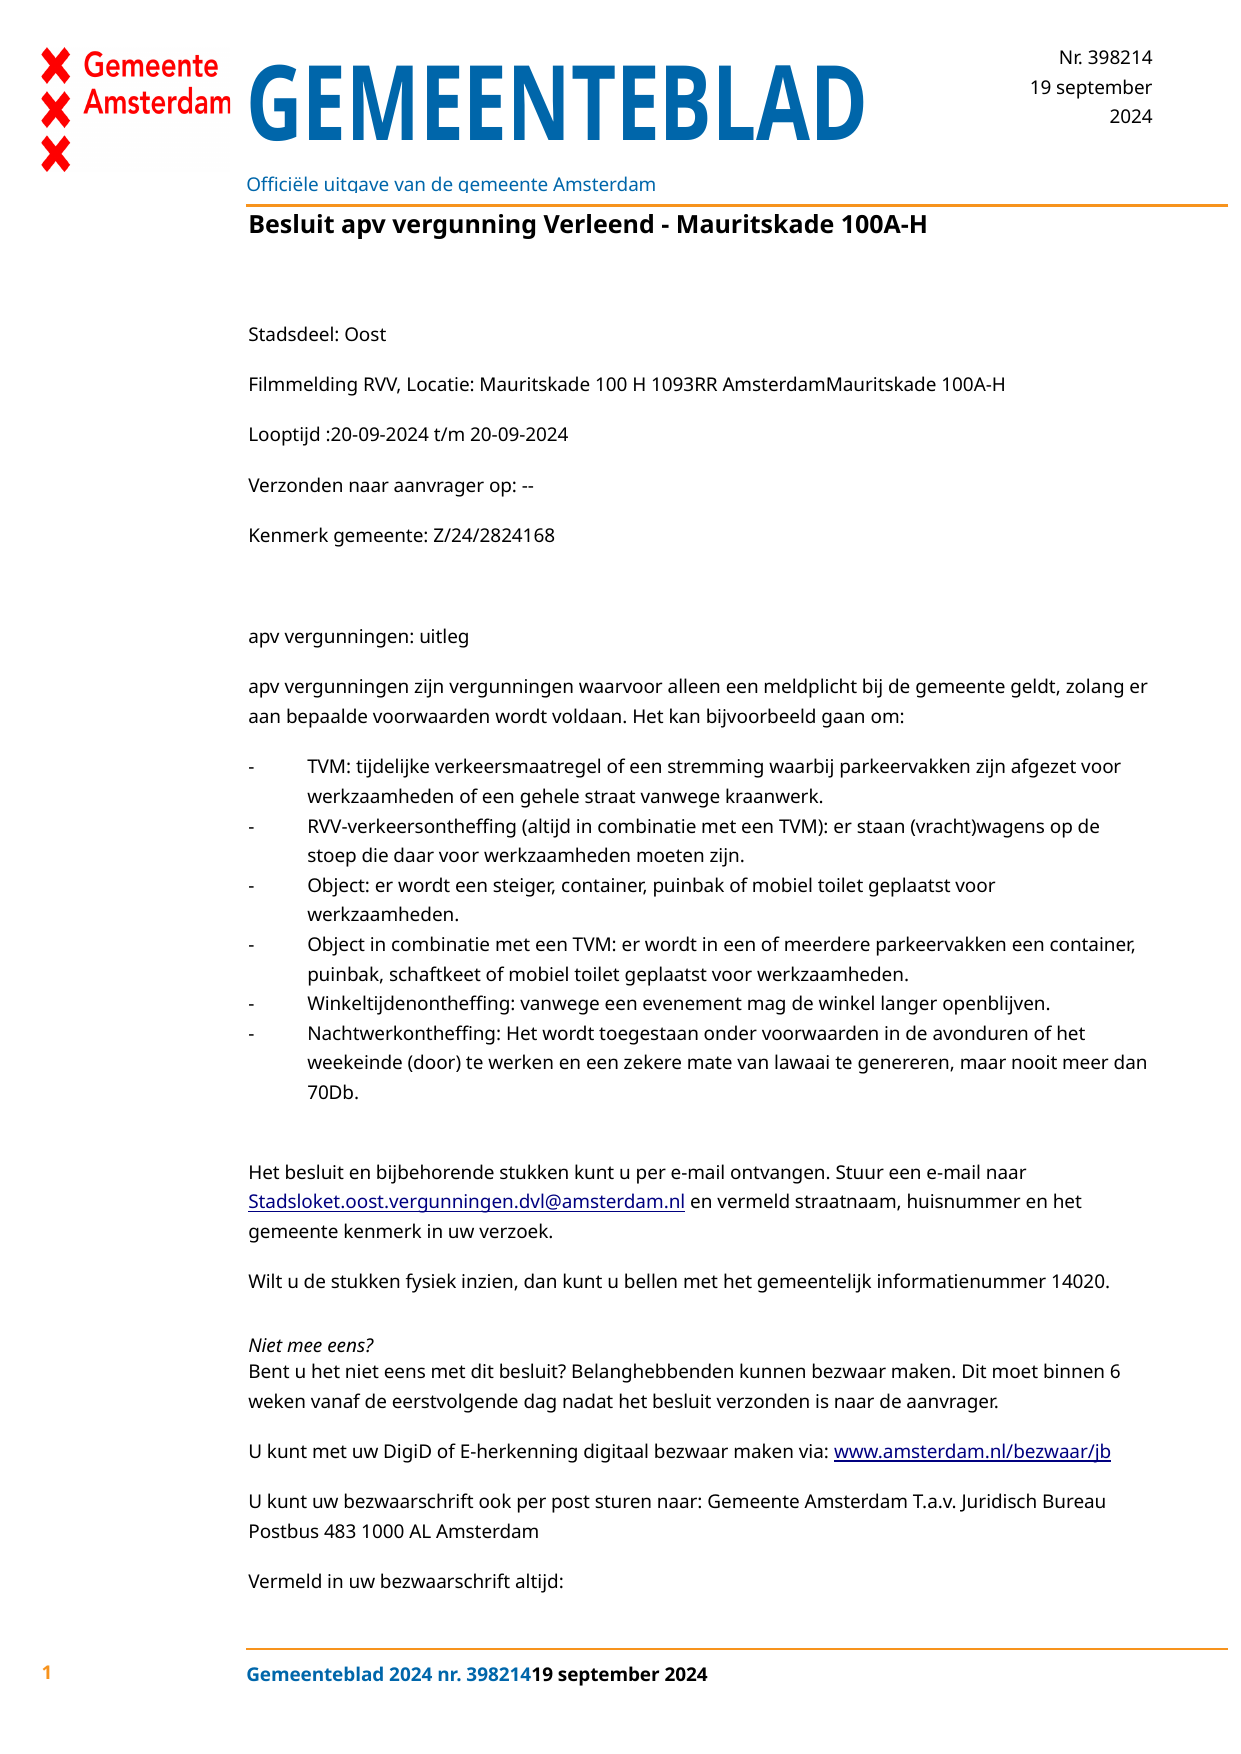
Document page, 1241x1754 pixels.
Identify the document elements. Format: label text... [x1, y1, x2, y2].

text apv vergunningen: uitleg [248, 623, 1152, 649]
list TVM: tijdelijke verkeersmaatregel of een stremming waarbij parkeervakken zijn afgezet voor werkzaamheden of een gehele straat vanwege kraanwerk. [248, 754, 1152, 809]
text Filmmelding RVV, Locatie: Mauritskade 100 H 1093RR AmsterdamMauritskade 100A-H [248, 371, 1152, 397]
text Vermeld in uw bezwaarschrift altijd: [248, 1569, 1152, 1594]
list Winkeltijdenontheffing: vanwege een evenement mag de winkel langer openblijven. [248, 990, 1152, 1016]
text Kenmerk gemeente: Z/24/2824168 [248, 522, 1152, 548]
text Niet mee eens? [248, 1333, 1152, 1358]
text U kunt met uw DigiD of E-herkenning digitaal bezwaar maken via: www.amsterdam.nl/bezwaar/jb [248, 1438, 1152, 1464]
text U kunt uw bezwaarschrift ook per post sturen naar: Gemeente Amsterdam T.a.v. Juridisch Bureau Postbus 483 1000 AL Amsterdam [248, 1489, 1152, 1544]
text Bent u het niet eens met dit besluit? Belanghebbenden kunnen bezwaar maken. Dit moet binnen 6 weken vanaf de eerstvolgende dag nadat het besluit verzonden is naar de aanvrager. [248, 1358, 1152, 1414]
list Object in combinatie met een TVM: er wordt in een of meerdere parkeervakken een container, puinbak, schaftkeet of mobiel toilet geplaatst voor werkzaamheden. [248, 931, 1152, 986]
text Stadsdeel: Oost [248, 321, 1152, 346]
list RVV-verkeersontheffing (altijd in combinatie met een TVM): er staan (vracht)wagens op de stoep die daar voor werkzaamheden moeten zijn. [248, 813, 1152, 868]
picture [41, 47, 231, 172]
text Besluit apv vergunning Verleend - Mauritskade 100A-H [248, 207, 1152, 241]
text Verzonden naar aanvrager op: -- [248, 472, 1152, 498]
list Nachtwerkontheffing: Het wordt toegestaan onder voorwaarden in de avonduren of het weekeinde (door) te werken en een zekere mate van lawaai te genereren, maar nooit meer dan 70Db. [248, 1020, 1152, 1105]
text apv vergunningen zijn vergunningen waarvoor alleen een meldplicht bij de gemeente geldt, zolang er aan bepaalde voorwaarden wordt voldaan. Het kan bijvoorbeeld gaan om: [248, 674, 1152, 729]
text Looptijd :20-09-2024 t/m 20-09-2024 [248, 422, 1152, 447]
list Object: er wordt een steiger, container, puinbak of mobiel toilet geplaatst voor werkzaamheden. [248, 872, 1152, 927]
text Wilt u de stukken fysiek inzien, dan kunt u bellen met het gemeentelijk informatienummer 14020. [248, 1269, 1152, 1294]
text Het besluit en bijbehorende stukken kunt u per e-mail ontvangen. Stuur een e-mail naar Stadsloket.oost.vergunningen.dvl@amsterdam.nl en vermeld straatnaam, huisnummer en het gemeente kenmerk in uw verzoek. [248, 1159, 1152, 1244]
